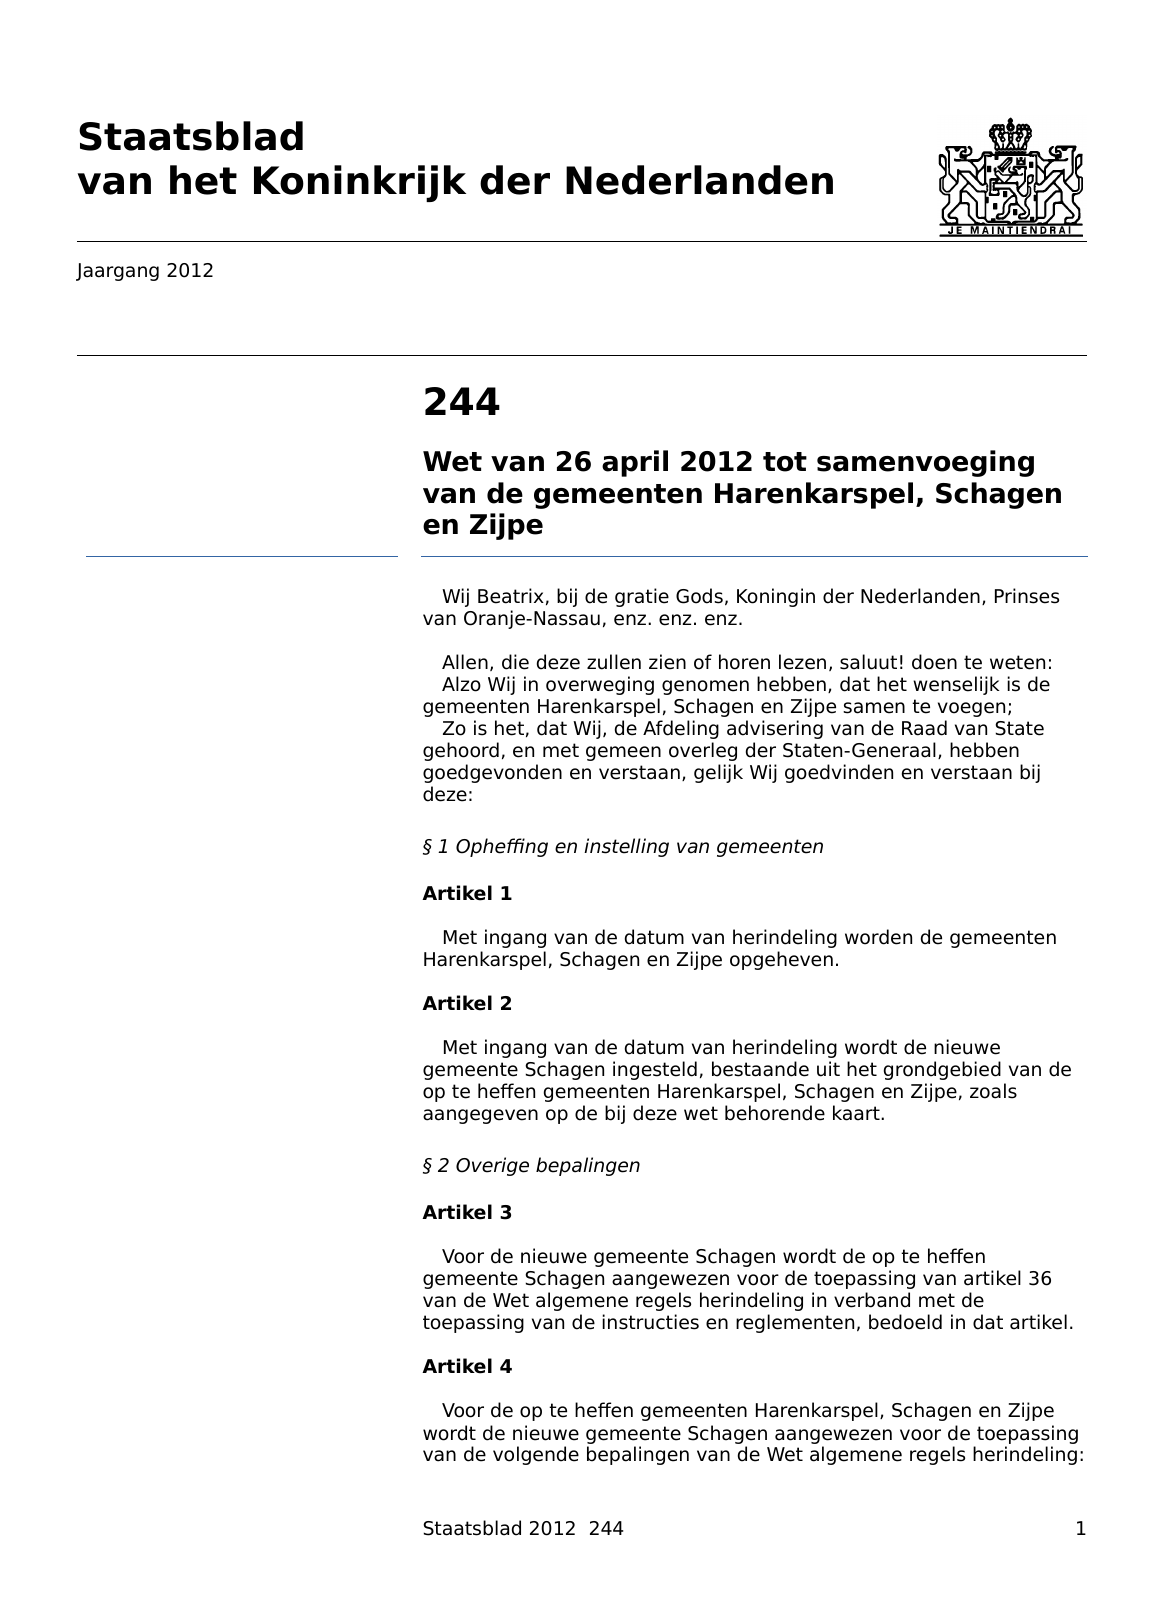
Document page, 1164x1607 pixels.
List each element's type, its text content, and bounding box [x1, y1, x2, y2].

text Wij Beatrix, bij de gratie Gods, Koningin der Nederlanden, Prinses van Oranje-Nassau, enz. enz. enz. [422, 586, 1087, 629]
subtitle 244 [422, 381, 1087, 424]
table_header Staatsblad van het Koninkrijk der Nederlanden [77, 100, 886, 241]
table_cell Jaargang 2012 [77, 242, 1087, 355]
table_header [886, 100, 1087, 241]
text Zo is het, dat Wij, de Afdeling advisering van de Raad van State gehoord, en met gemeen overleg der Staten-Generaal, hebben goedgevonden en verstaan, gelijk Wij goedvinden en verstaan bij deze: [422, 718, 1087, 806]
subtitle Artikel 4 [422, 1356, 1087, 1378]
text Voor de nieuwe gemeente Schagen wordt de op te heffen gemeente Schagen aangewezen voor de toepassing van artikel 36 van de Wet algemene regels herindeling in verband met de toepassing van de instructies en reglementen, bedoeld in dat artikel. [422, 1246, 1087, 1334]
text Allen, die deze zullen zien of horen lezen, saluut! doen te weten: [422, 652, 1087, 674]
text Alzo Wij in overweging genomen hebben, dat het wenselijk is de gemeenten Harenkarspel, Schagen en Zijpe samen te voegen; [422, 674, 1087, 718]
text Wet van 26 april 2012 tot samenvoeging van de gemeenten Harenkarspel, Schagen en Zijpe [422, 447, 1087, 541]
subtitle § 2 Overige bepalingen [422, 1155, 1087, 1177]
picture [936, 115, 1087, 240]
text Met ingang van de datum van herindeling wordt de nieuwe gemeente Schagen ingesteld, bestaande uit het grondgebied van de op te heffen gemeenten Harenkarspel, Schagen en Zijpe, zoals aangegeven op de bij deze wet behorende kaart. [422, 1037, 1087, 1125]
subtitle Artikel 2 [422, 993, 1087, 1015]
subtitle § 1 Opheffing en instelling van gemeenten [422, 836, 1087, 858]
subtitle Artikel 1 [422, 883, 1087, 904]
subtitle Artikel 3 [422, 1202, 1087, 1224]
text Voor de op te heffen gemeenten Harenkarspel, Schagen en Zijpe wordt de nieuwe gemeente Schagen aangewezen voor de toepassing van de volgende bepalingen van de Wet algemene regels herindeling: [422, 1400, 1087, 1466]
text Met ingang van de datum van herindeling worden de gemeenten Harenkarspel, Schagen en Zijpe opgeheven. [422, 927, 1087, 971]
